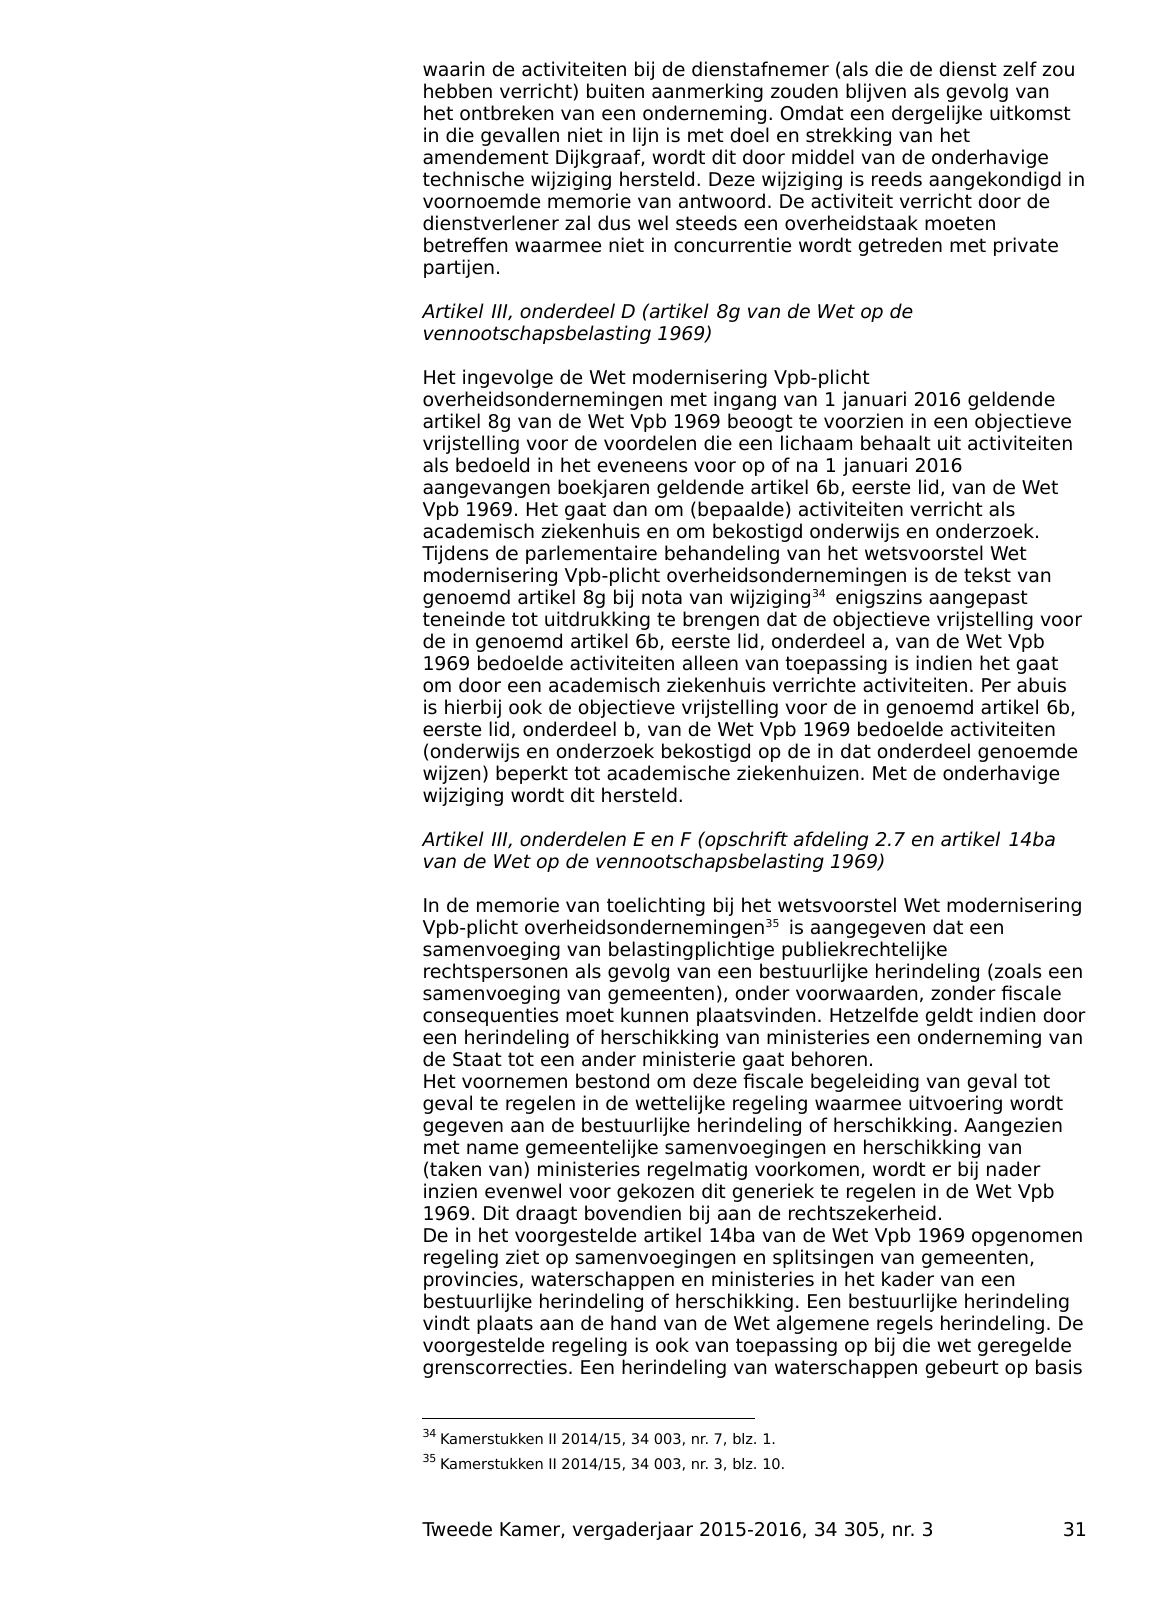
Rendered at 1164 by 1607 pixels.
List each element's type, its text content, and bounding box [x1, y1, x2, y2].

text Het voornemen bestond om deze fiscale begeleiding van geval tot geval te regelen in de wettelijke regeling waarmee uitvoering wordt gegeven aan de bestuurlijke herindeling of herschikking. Aangezien met name gemeentelijke samenvoegingen en herschikking van (taken van) ministeries regelmatig voorkomen, wordt er bij nader inzien evenwel voor gekozen dit generiek te regelen in de Wet Vpb 1969. Dit draagt bovendien bij aan de rechtszekerheid. [422, 1071, 1087, 1225]
subtitle Artikel III, onderdeel D (artikel 8g van de Wet op de vennootschapsbelasting 1969) [422, 301, 1087, 345]
text waarin de activiteiten bij de dienstafnemer (als die de dienst zelf zou hebben verricht) buiten aanmerking zouden blijven als gevolg van het ontbreken van een onderneming. Omdat een dergelijke uitkomst in die gevallen niet in lijn is met doel en strekking van het amendement Dijkgraaf, wordt dit door middel van de onderhavige technische wijziging hersteld. Deze wijziging is reeds aangekondigd in voornoemde memorie van antwoord. De activiteit verricht door de dienstverlener zal dus wel steeds een overheidstaak moeten betreffen waarmee niet in concurrentie wordt getreden met private partijen. [422, 59, 1087, 279]
subtitle Artikel III, onderdelen E en F (opschrift afdeling 2.7 en artikel 14ba van de Wet op de vennootschapsbelasting 1969) [422, 829, 1087, 873]
text Kamerstukken II 2014/15, 34 003, nr. 7, blz. 1. [422, 1427, 1087, 1449]
text In de memorie van toelichting bij het wetsvoorstel Wet modernisering Vpb-plicht overheidsondernemingen is aangegeven dat een samenvoeging van belastingplichtige publiekrechtelijke rechtspersonen als gevolg van een bestuurlijke herindeling (zoals een samenvoeging van gemeenten), onder voorwaarden, zonder fiscale consequenties moet kunnen plaatsvinden. Hetzelfde geldt indien door een herindeling of herschikking van ministeries een onderneming van de Staat tot een ander ministerie gaat behoren. [422, 895, 1087, 1071]
text De in het voorgestelde artikel 14ba van de Wet Vpb 1969 opgenomen regeling ziet op samenvoegingen en splitsingen van gemeenten, provincies, waterschappen en ministeries in het kader van een bestuurlijke herindeling of herschikking. Een bestuurlijke herindeling vindt plaats aan de hand van de Wet algemene regels herindeling. De voorgestelde regeling is ook van toepassing op bij die wet geregelde grenscorrecties. Een herindeling van waterschappen gebeurt op basis [422, 1225, 1087, 1379]
text Kamerstukken II 2014/15, 34 003, nr. 3, blz. 10. [422, 1452, 1087, 1474]
text Het ingevolge de Wet modernisering Vpb-plicht overheidsondernemingen met ingang van 1 januari 2016 geldende artikel 8g van de Wet Vpb 1969 beoogt te voorzien in een objectieve vrijstelling voor de voordelen die een lichaam behaalt uit activiteiten als bedoeld in het eveneens voor op of na 1 januari 2016 aangevangen boekjaren geldende artikel 6b, eerste lid, van de Wet Vpb 1969. Het gaat dan om (bepaalde) activiteiten verricht als academisch ziekenhuis en om bekostigd onderwijs en onderzoek. Tijdens de parlementaire behandeling van het wetsvoorstel Wet modernisering Vpb-plicht overheidsondernemingen is de tekst van genoemd artikel 8g bij nota van wijziging enigszins aangepast teneinde tot uitdrukking te brengen dat de objectieve vrijstelling voor de in genoemd artikel 6b, eerste lid, onderdeel a, van de Wet Vpb 1969 bedoelde activiteiten alleen van toepassing is indien het gaat om door een academisch ziekenhuis verrichte activiteiten. Per abuis is hierbij ook de objectieve vrijstelling voor de in genoemd artikel 6b, eerste lid, onderdeel b, van de Wet Vpb 1969 bedoelde activiteiten (onderwijs en onderzoek bekostigd op de in dat onderdeel genoemde wijzen) beperkt tot academische ziekenhuizen. Met de onderhavige wijziging wordt dit hersteld. [422, 367, 1087, 807]
